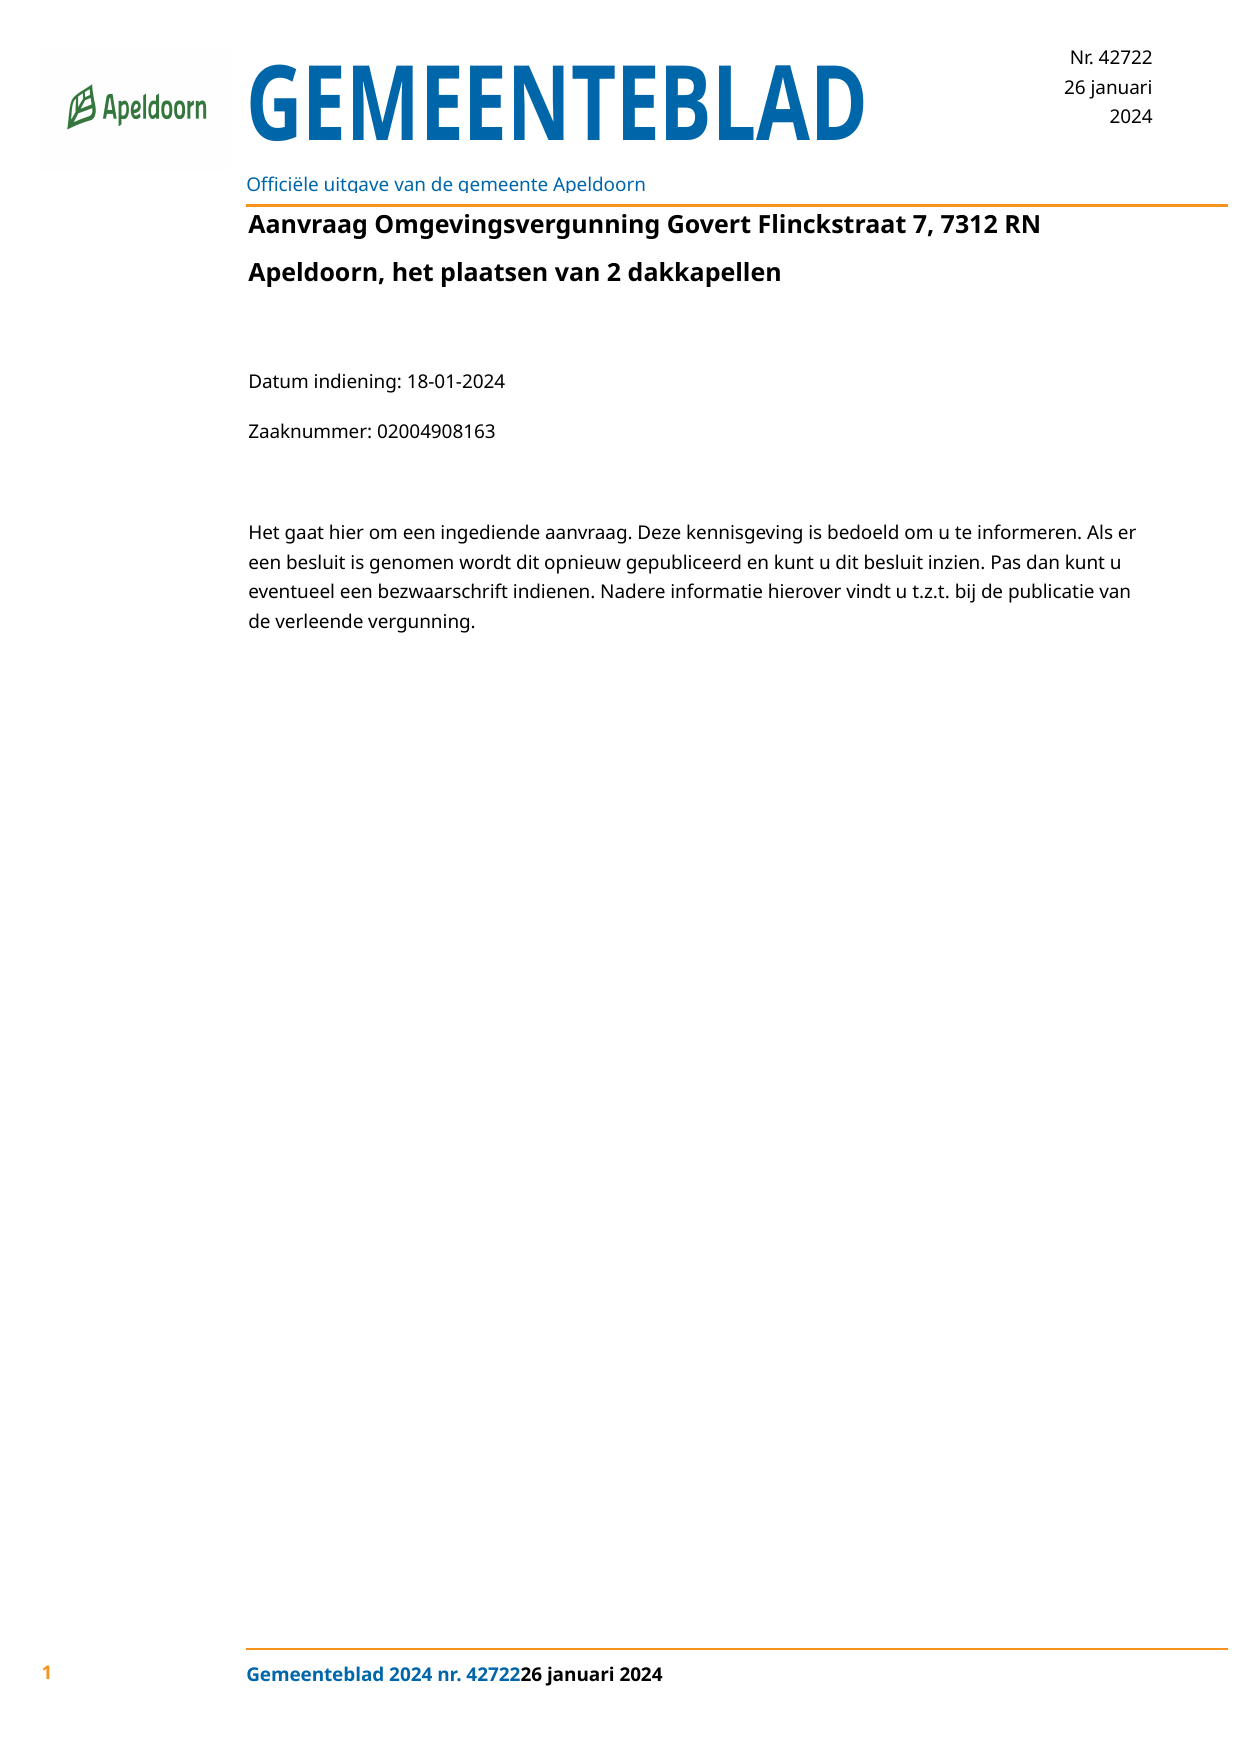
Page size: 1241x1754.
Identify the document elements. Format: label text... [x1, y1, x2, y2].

text Aanvraag Omgevingsvergunning Govert Flinckstraat 7, 7312 RN Apeldoorn, het plaatsen van 2 dakkapellen [248, 207, 1152, 288]
picture [41, 47, 231, 172]
text Zaaknummer: 02004908163 [248, 419, 1152, 444]
text Datum indiening: 18-01-2024 [248, 368, 1152, 394]
text Het gaat hier om een ingediende aanvraag. Deze kennisgeving is bedoeld om u te informeren. Als er een besluit is genomen wordt dit opnieuw gepubliceerd en kunt u dit besluit inzien. Pas dan kunt u eventueel een bezwaarschrift indienen. Nadere informatie hierover vindt u t.z.t. bij de publicatie van de verleende vergunning. [248, 519, 1152, 634]
